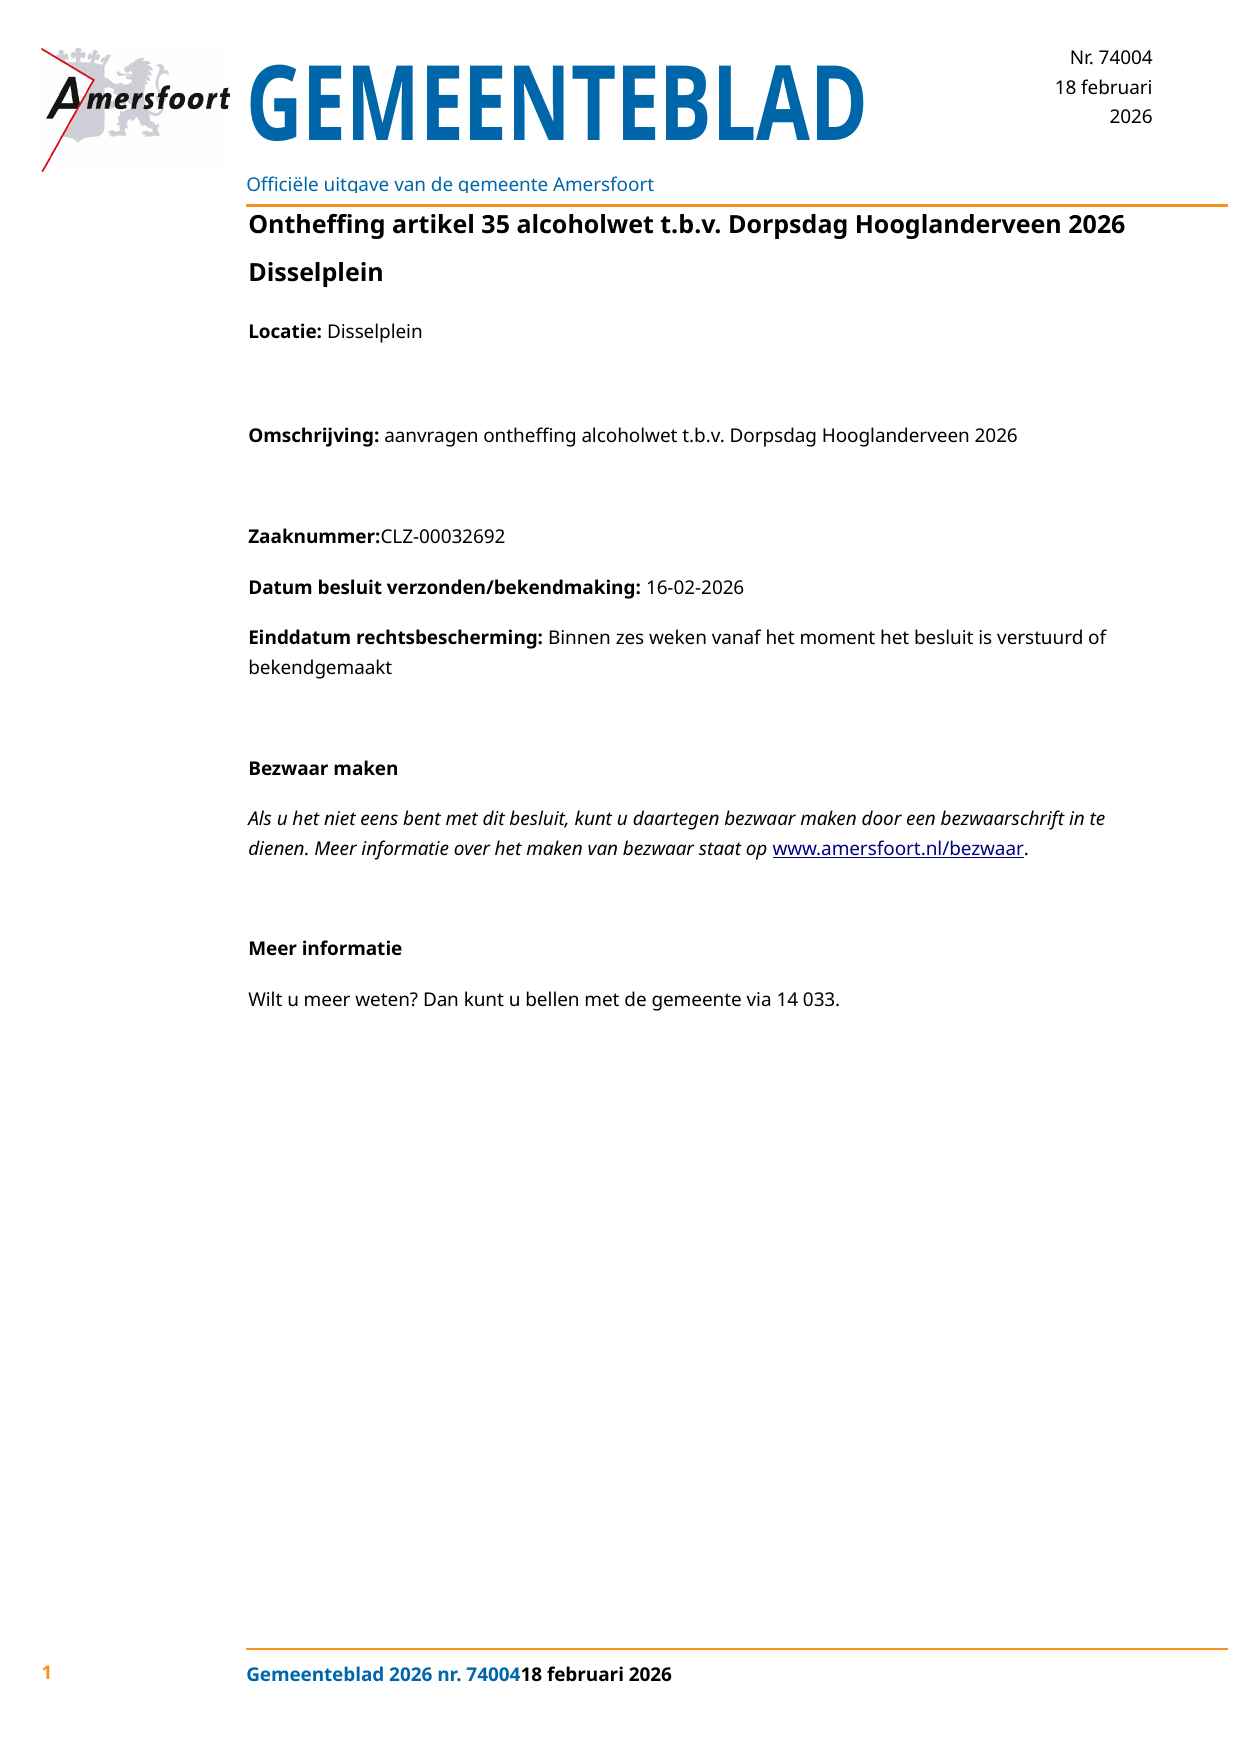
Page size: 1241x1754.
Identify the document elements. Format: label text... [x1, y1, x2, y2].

text Bezwaar maken [248, 755, 1152, 781]
text Ontheffing artikel 35 alcoholwet t.b.v. Dorpsdag Hooglanderveen 2026 Disselplein [248, 207, 1152, 288]
text Einddatum rechtsbescherming: Binnen zes weken vanaf het moment het besluit is verstuurd of bekendgemaakt [248, 624, 1152, 680]
text Wilt u meer weten? Dan kunt u bellen met de gemeente via 14 033. [248, 986, 1152, 1012]
text Datum besluit verzonden/bekendmaking: 16-02-2026 [248, 574, 1152, 600]
text Locatie: Disselplein [248, 318, 1152, 344]
text Zaaknummer:CLZ-00032692 [248, 523, 1152, 549]
text ﻿Omschrijving: aanvragen ontheffing alcoholwet t.b.v. Dorpsdag Hooglanderveen 2026 [248, 419, 1152, 448]
picture [41, 47, 231, 172]
text Als u het niet eens bent met dit besluit, kunt u daartegen bezwaar maken door een bezwaarschrift in te dienen. Meer informatie over het maken van bezwaar staat op www.amersfoort.nl/bezwaar. [248, 805, 1152, 861]
text Meer informatie [248, 936, 1152, 961]
